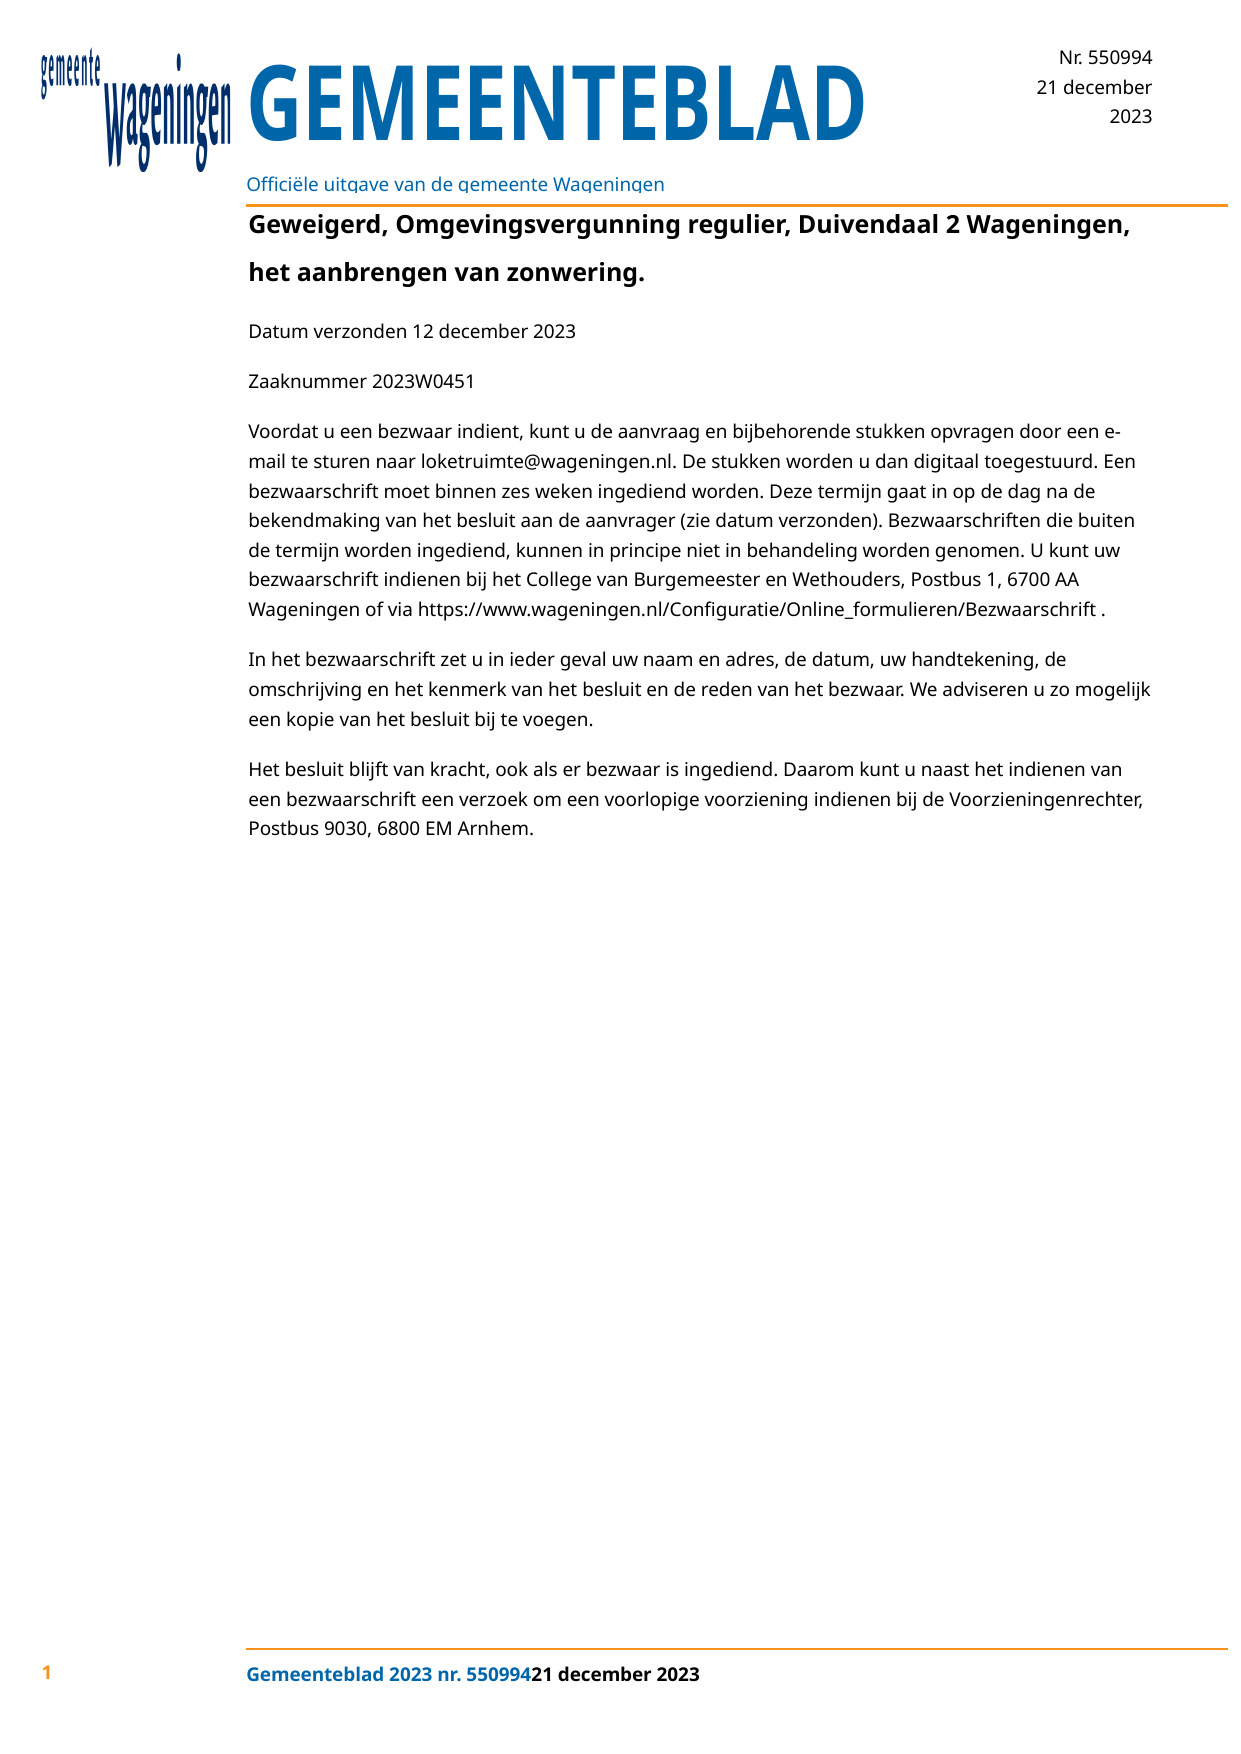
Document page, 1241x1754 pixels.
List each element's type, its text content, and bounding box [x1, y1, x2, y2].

text Voordat u een bezwaar indient, kunt u de aanvraag en bijbehorende stukken opvragen door een e-mail te sturen naar loketruimte@wageningen.nl. De stukken worden u dan digitaal toegestuurd. Een bezwaarschrift moet binnen zes weken ingediend worden. Deze termijn gaat in op de dag na de bekendmaking van het besluit aan de aanvrager (zie datum verzonden). Bezwaarschriften die buiten de termijn worden ingediend, kunnen in principe niet in behandeling worden genomen. U kunt uw bezwaarschrift indienen bij het College van Burgemeester en Wethouders, Postbus 1, 6700 AA Wageningen of via https://www.wageningen.nl/Configuratie/Online_formulieren/Bezwaarschrift . [248, 419, 1152, 622]
text In het bezwaarschrift zet u in ieder geval uw naam en adres, de datum, uw handtekening, de omschrijving en het kenmerk van het besluit en de reden van het bezwaar. We adviseren u zo mogelijk een kopie van het besluit bij te voegen. [248, 647, 1152, 732]
text Het besluit blijft van kracht, ook als er bezwaar is ingediend. Daarom kunt u naast het indienen van een bezwaarschrift een verzoek om een voorlopige voorziening indienen bij de Voorzieningenrechter, Postbus 9030, 6800 EM Arnhem. [248, 756, 1152, 841]
text Geweigerd, Omgevingsvergunning regulier, Duivendaal 2 Wageningen, het aanbrengen van zonwering. [248, 207, 1152, 288]
picture [41, 47, 231, 172]
text Datum verzonden 12 december 2023 [248, 318, 1152, 344]
text Zaaknummer 2023W0451 [248, 368, 1152, 394]
